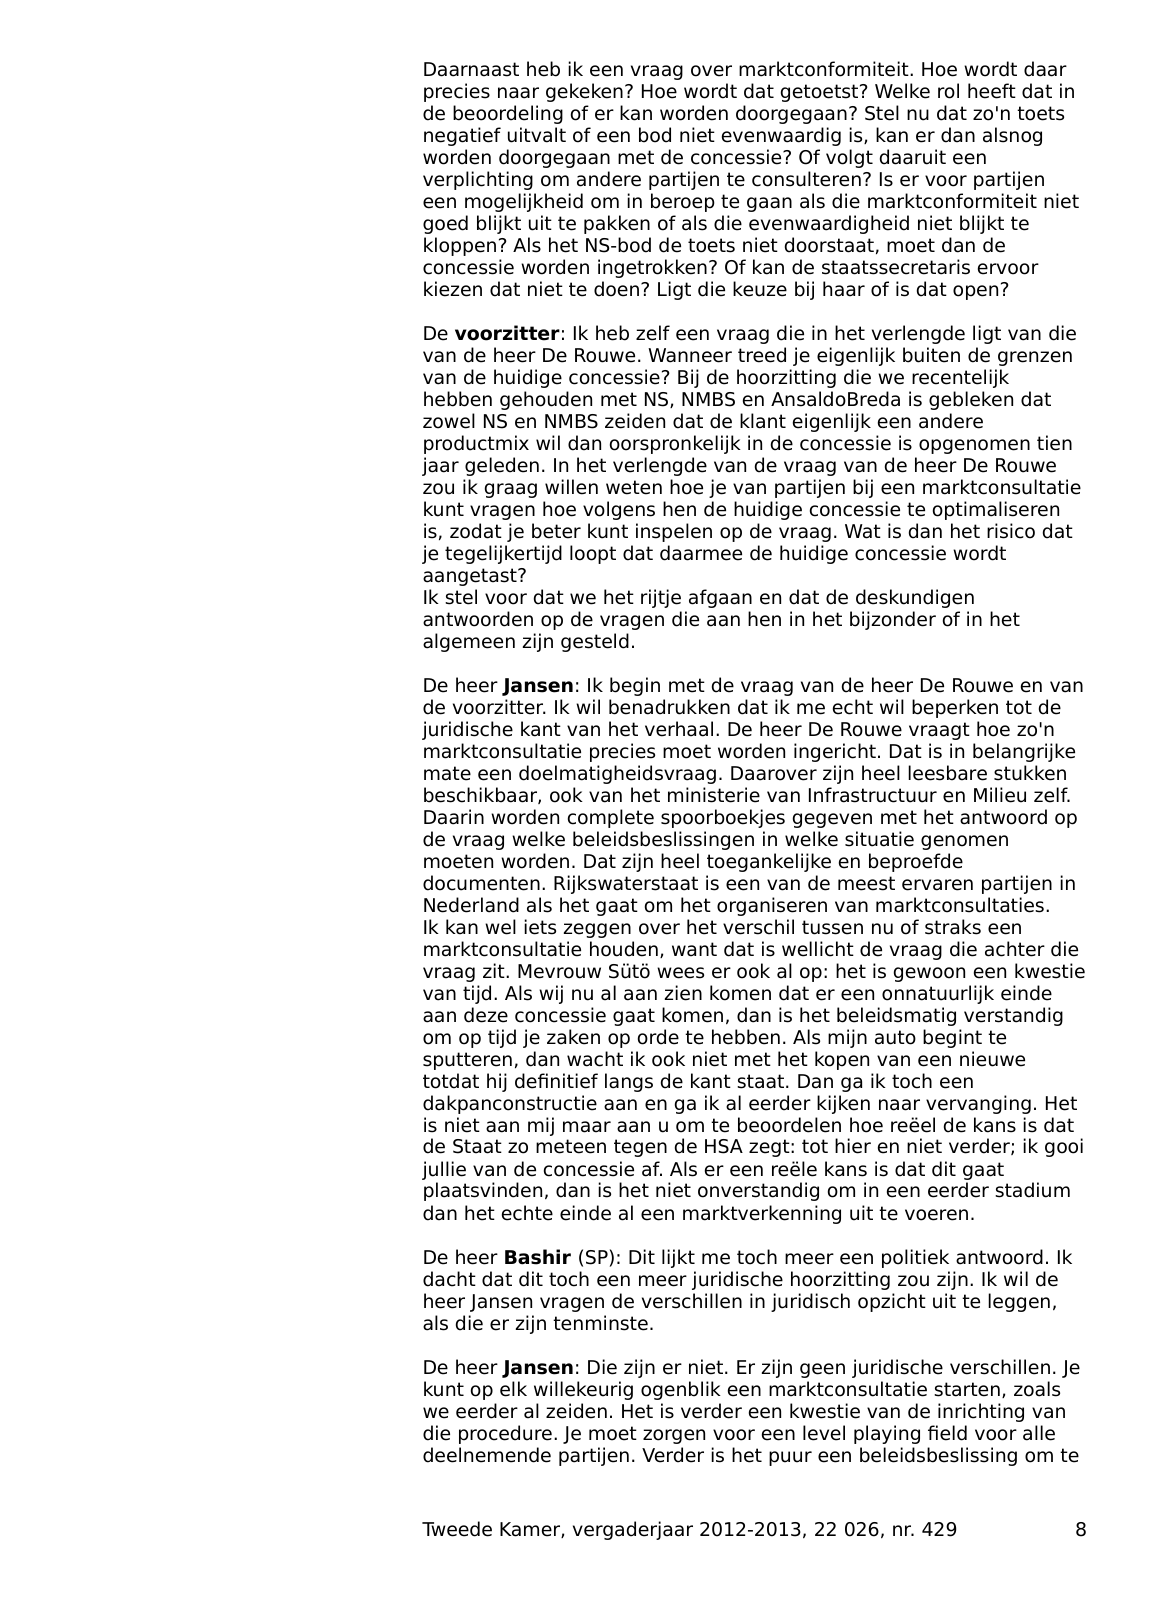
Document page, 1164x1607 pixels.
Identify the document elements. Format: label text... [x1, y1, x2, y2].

text De voorzitter: Ik heb zelf een vraag die in het verlengde ligt van die van de heer De Rouwe. Wanneer treed je eigenlijk buiten de grenzen van de huidige concessie? Bij de hoorzitting die we recentelijk hebben gehouden met NS, NMBS en AnsaldoBreda is gebleken dat zowel NS en NMBS zeiden dat de klant eigenlijk een andere productmix wil dan oorspronkelijk in de concessie is opgenomen tien jaar geleden. In het verlengde van de vraag van de heer De Rouwe zou ik graag willen weten hoe je van partijen bij een marktconsultatie kunt vragen hoe volgens hen de huidige concessie te optimaliseren is, zodat je beter kunt inspelen op de vraag. Wat is dan het risico dat je tegelijkertijd loopt dat daarmee de huidige concessie wordt aangetast? [422, 323, 1087, 587]
text De heer Jansen: Die zijn er niet. Er zijn geen juridische verschillen. Je kunt op elk willekeurig ogenblik een marktconsultatie starten, zoals we eerder al zeiden. Het is verder een kwestie van de inrichting van die procedure. Je moet zorgen voor een level playing field voor alle deelnemende partijen. Verder is het puur een beleidsbeslissing om te [422, 1357, 1087, 1467]
text De heer Bashir (SP): Dit lijkt me toch meer een politiek antwoord. Ik dacht dat dit toch een meer juridische hoorzitting zou zijn. Ik wil de heer Jansen vragen de verschillen in juridisch opzicht uit te leggen, als die er zijn tenminste. [422, 1247, 1087, 1334]
text Daarnaast heb ik een vraag over marktconformiteit. Hoe wordt daar precies naar gekeken? Hoe wordt dat getoetst? Welke rol heeft dat in de beoordeling of er kan worden doorgegaan? Stel nu dat zo'n toets negatief uitvalt of een bod niet evenwaardig is, kan er dan alsnog worden doorgegaan met de concessie? Of volgt daaruit een verplichting om andere partijen te consulteren? Is er voor partijen een mogelijkheid om in beroep te gaan als die marktconformiteit niet goed blijkt uit te pakken of als die evenwaardigheid niet blijkt te kloppen? Als het NS-bod de toets niet doorstaat, moet dan de concessie worden ingetrokken? Of kan de staatssecretaris ervoor kiezen dat niet te doen? Ligt die keuze bij haar of is dat open? [422, 59, 1087, 301]
text De heer Jansen: Ik begin met de vraag van de heer De Rouwe en van de voorzitter. Ik wil benadrukken dat ik me echt wil beperken tot de juridische kant van het verhaal. De heer De Rouwe vraagt hoe zo'n marktconsultatie precies moet worden ingericht. Dat is in belangrijke mate een doelmatigheidsvraag. Daarover zijn heel leesbare stukken beschikbaar, ook van het ministerie van Infrastructuur en Milieu zelf. Daarin worden complete spoorboekjes gegeven met het antwoord op de vraag welke beleidsbeslissingen in welke situatie genomen moeten worden. Dat zijn heel toegankelijke en beproefde documenten. Rijkswaterstaat is een van de meest ervaren partijen in Nederland als het gaat om het organiseren van marktconsultaties. [422, 675, 1087, 917]
text Ik stel voor dat we het rijtje afgaan en dat de deskundigen antwoorden op de vragen die aan hen in het bijzonder of in het algemeen zijn gesteld. [422, 587, 1087, 653]
text Ik kan wel iets zeggen over het verschil tussen nu of straks een marktconsultatie houden, want dat is wellicht de vraag die achter die vraag zit. Mevrouw Sütö wees er ook al op: het is gewoon een kwestie van tijd. Als wij nu al aan zien komen dat er een onnatuurlijk einde aan deze concessie gaat komen, dan is het beleidsmatig verstandig om op tijd je zaken op orde te hebben. Als mijn auto begint te sputteren, dan wacht ik ook niet met het kopen van een nieuwe totdat hij definitief langs de kant staat. Dan ga ik toch een dakpanconstructie aan en ga ik al eerder kijken naar vervanging. Het is niet aan mij maar aan u om te beoordelen hoe reëel de kans is dat de Staat zo meteen tegen de HSA zegt: tot hier en niet verder; ik gooi jullie van de concessie af. Als er een reële kans is dat dit gaat plaatsvinden, dan is het niet onverstandig om in een eerder stadium dan het echte einde al een marktverkenning uit te voeren. [422, 917, 1087, 1224]
